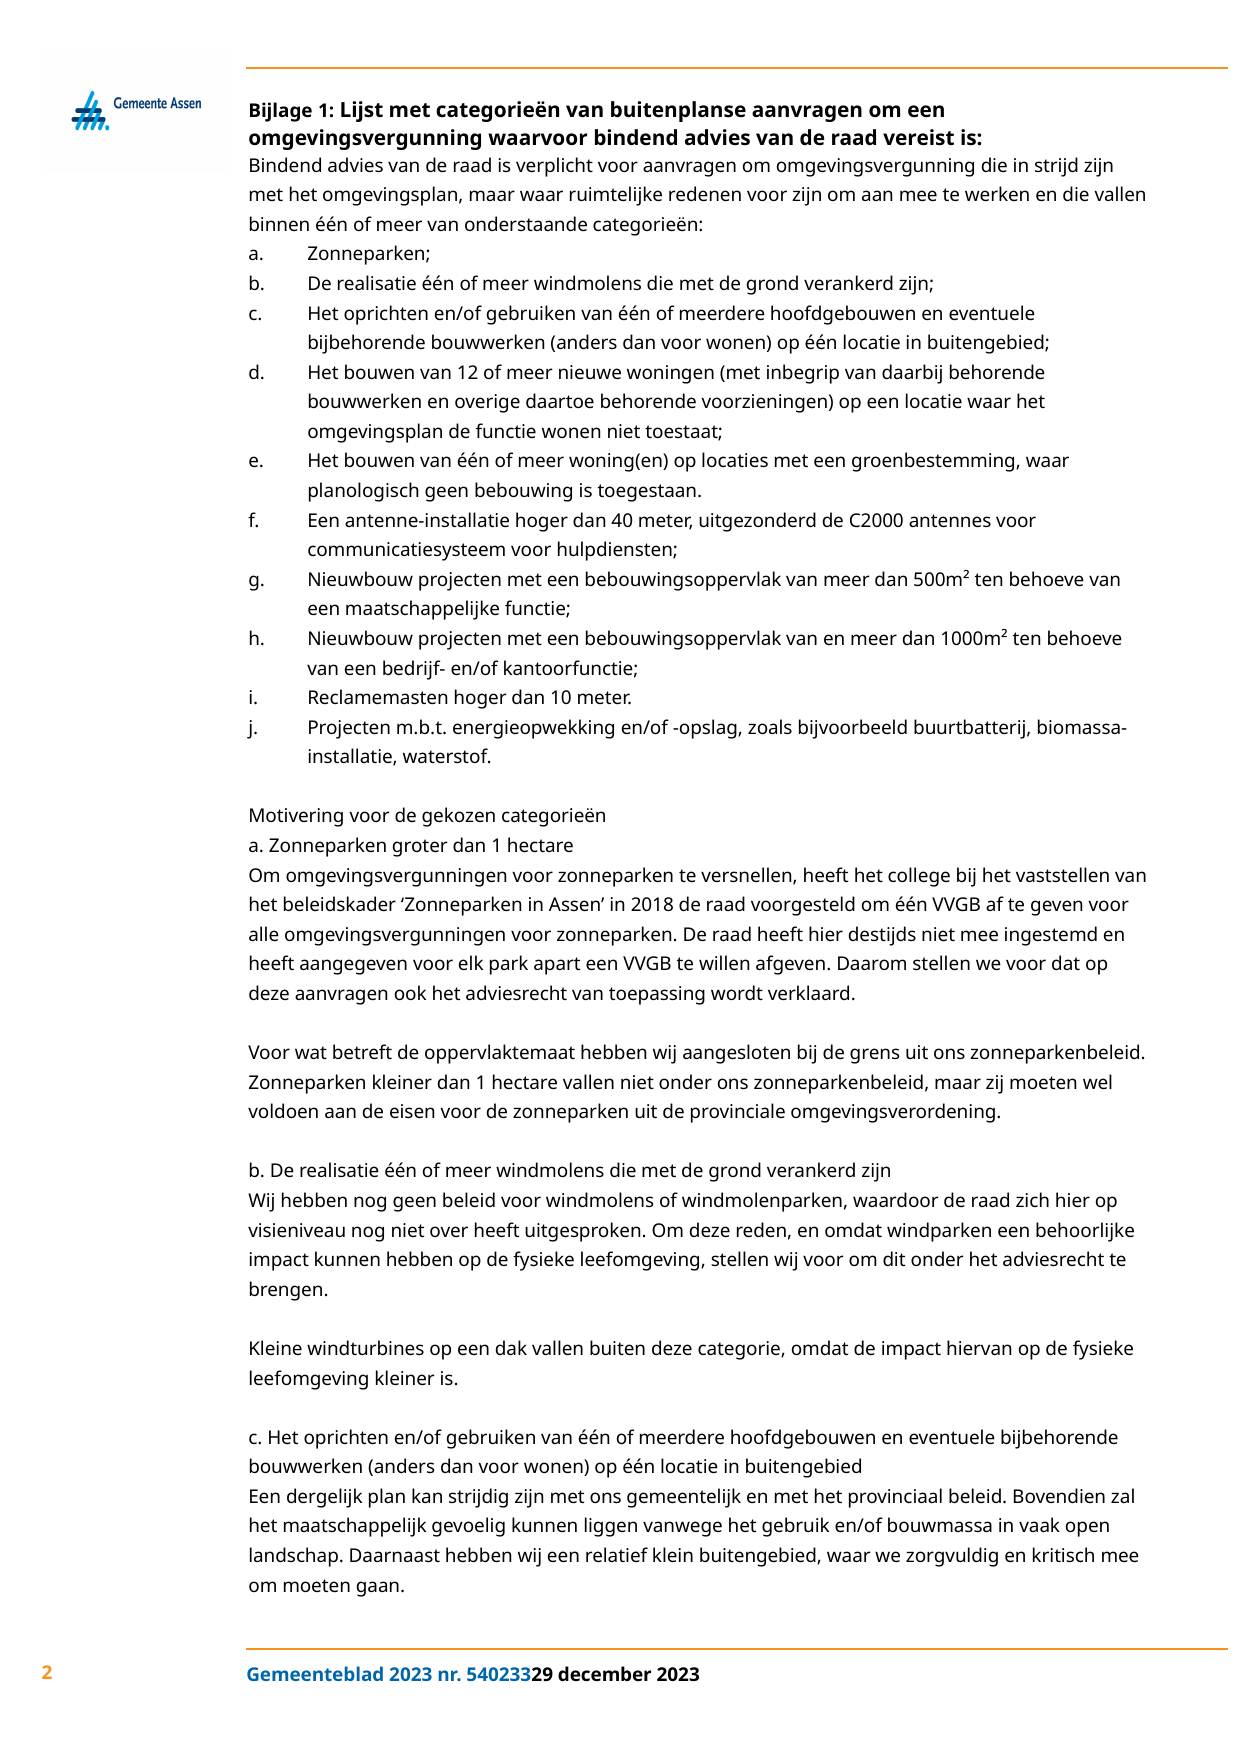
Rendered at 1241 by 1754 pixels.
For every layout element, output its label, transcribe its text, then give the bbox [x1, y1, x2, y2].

list Het bouwen van 12 of meer nieuwe woningen (met inbegrip van daarbij behorende bouwwerken en overige daartoe behorende voorzieningen) op een locatie waar het omgevingsplan de functie wonen niet toestaat; [248, 359, 1152, 444]
text Bindend advies van de raad is verplicht voor aanvragen om omgevingsvergunning die in strijd zijn met het omgevingsplan, maar waar ruimtelijke redenen voor zijn om aan mee te werken en die vallen binnen één of meer van onderstaande categorieën: [248, 152, 1152, 237]
list Reclamemasten hoger dan 10 meter. [248, 684, 1152, 710]
text Motivering voor de gekozen categorieën [248, 803, 1152, 828]
list Een antenne-installatie hoger dan 40 meter, uitgezonderd de C2000 antennes voor communicatiesysteem voor hulpdiensten; [248, 507, 1152, 562]
list Het oprichten en/of gebruiken van één of meerdere hoofdgebouwen en eventuele bijbehorende bouwwerken (anders dan voor wonen) op één locatie in buitengebied; [248, 300, 1152, 355]
text Om omgevingsvergunningen voor zonneparken te versnellen, heeft het college bij het vaststellen van het beleidskader ‘Zonneparken in Assen’ in 2018 de raad voorgesteld om één VVGB af te geven voor alle omgevingsvergunningen voor zonneparken. De raad heeft hier destijds niet mee ingestemd en heeft aangegeven voor elk park apart een VVGB te willen afgeven. Daarom stellen we voor dat op deze aanvragen ook het adviesrecht van toepassing wordt verklaard. [248, 862, 1152, 1006]
text Bijlage 1: Lijst met categorieën van buitenplanse aanvragen om een omgevingsvergunning waarvoor bindend advies van de raad vereist is: [248, 95, 1152, 152]
list Zonneparken; [248, 241, 1152, 266]
text Kleine windturbines op een dak vallen buiten deze categorie, omdat de impact hiervan op de fysieke leefomgeving kleiner is. [248, 1335, 1152, 1390]
text b. De realisatie één of meer windmolens die met de grond verankerd zijn [248, 1158, 1152, 1183]
text Een dergelijk plan kan strijdig zijn met ons gemeentelijk en met het provinciaal beleid. Bovendien zal het maatschappelijk gevoelig kunnen liggen vanwege het gebruik en/of bouwmassa in vaak open landschap. Daarnaast hebben wij een relatief klein buitengebied, waar we zorgvuldig en kritisch mee om moeten gaan. [248, 1483, 1152, 1597]
text c. Het oprichten en/of gebruiken van één of meerdere hoofdgebouwen en eventuele bijbehorende bouwwerken (anders dan voor wonen) op één locatie in buitengebied [248, 1424, 1152, 1479]
text a. Zonneparken groter dan 1 hectare [248, 832, 1152, 858]
text Wij hebben nog geen beleid voor windmolens of windmolenparken, waardoor de raad zich hier op visieniveau nog niet over heeft uitgesproken. Om deze reden, en omdat windparken een behoorlijke impact kunnen hebben op de fysieke leefomgeving, stellen wij voor om dit onder het adviesrecht te brengen. [248, 1187, 1152, 1302]
list Nieuwbouw projecten met een bebouwingsoppervlak van en meer dan 1000m² ten behoeve van een bedrijf- en/of kantoorfunctie; [248, 625, 1152, 680]
list Nieuwbouw projecten met een bebouwingsoppervlak van meer dan 500m² ten behoeve van een maatschappelijke functie; [248, 566, 1152, 621]
picture [41, 47, 231, 172]
text Voor wat betreft de oppervlaktemaat hebben wij aangesloten bij de grens uit ons zonneparkenbeleid. Zonneparken kleiner dan 1 hectare vallen niet onder ons zonneparkenbeleid, maar zij moeten wel voldoen aan de eisen voor de zonneparken uit de provinciale omgevingsverordening. [248, 1039, 1152, 1124]
list De realisatie één of meer windmolens die met de grond verankerd zijn; [248, 270, 1152, 296]
list Projecten m.b.t. energieopwekking en/of -opslag, zoals bijvoorbeeld buurtbatterij, biomassa-installatie, waterstof. [248, 714, 1152, 769]
list Het bouwen van één of meer woning(en) op locaties met een groenbestemming, waar planologisch geen bebouwing is toegestaan. [248, 448, 1152, 503]
